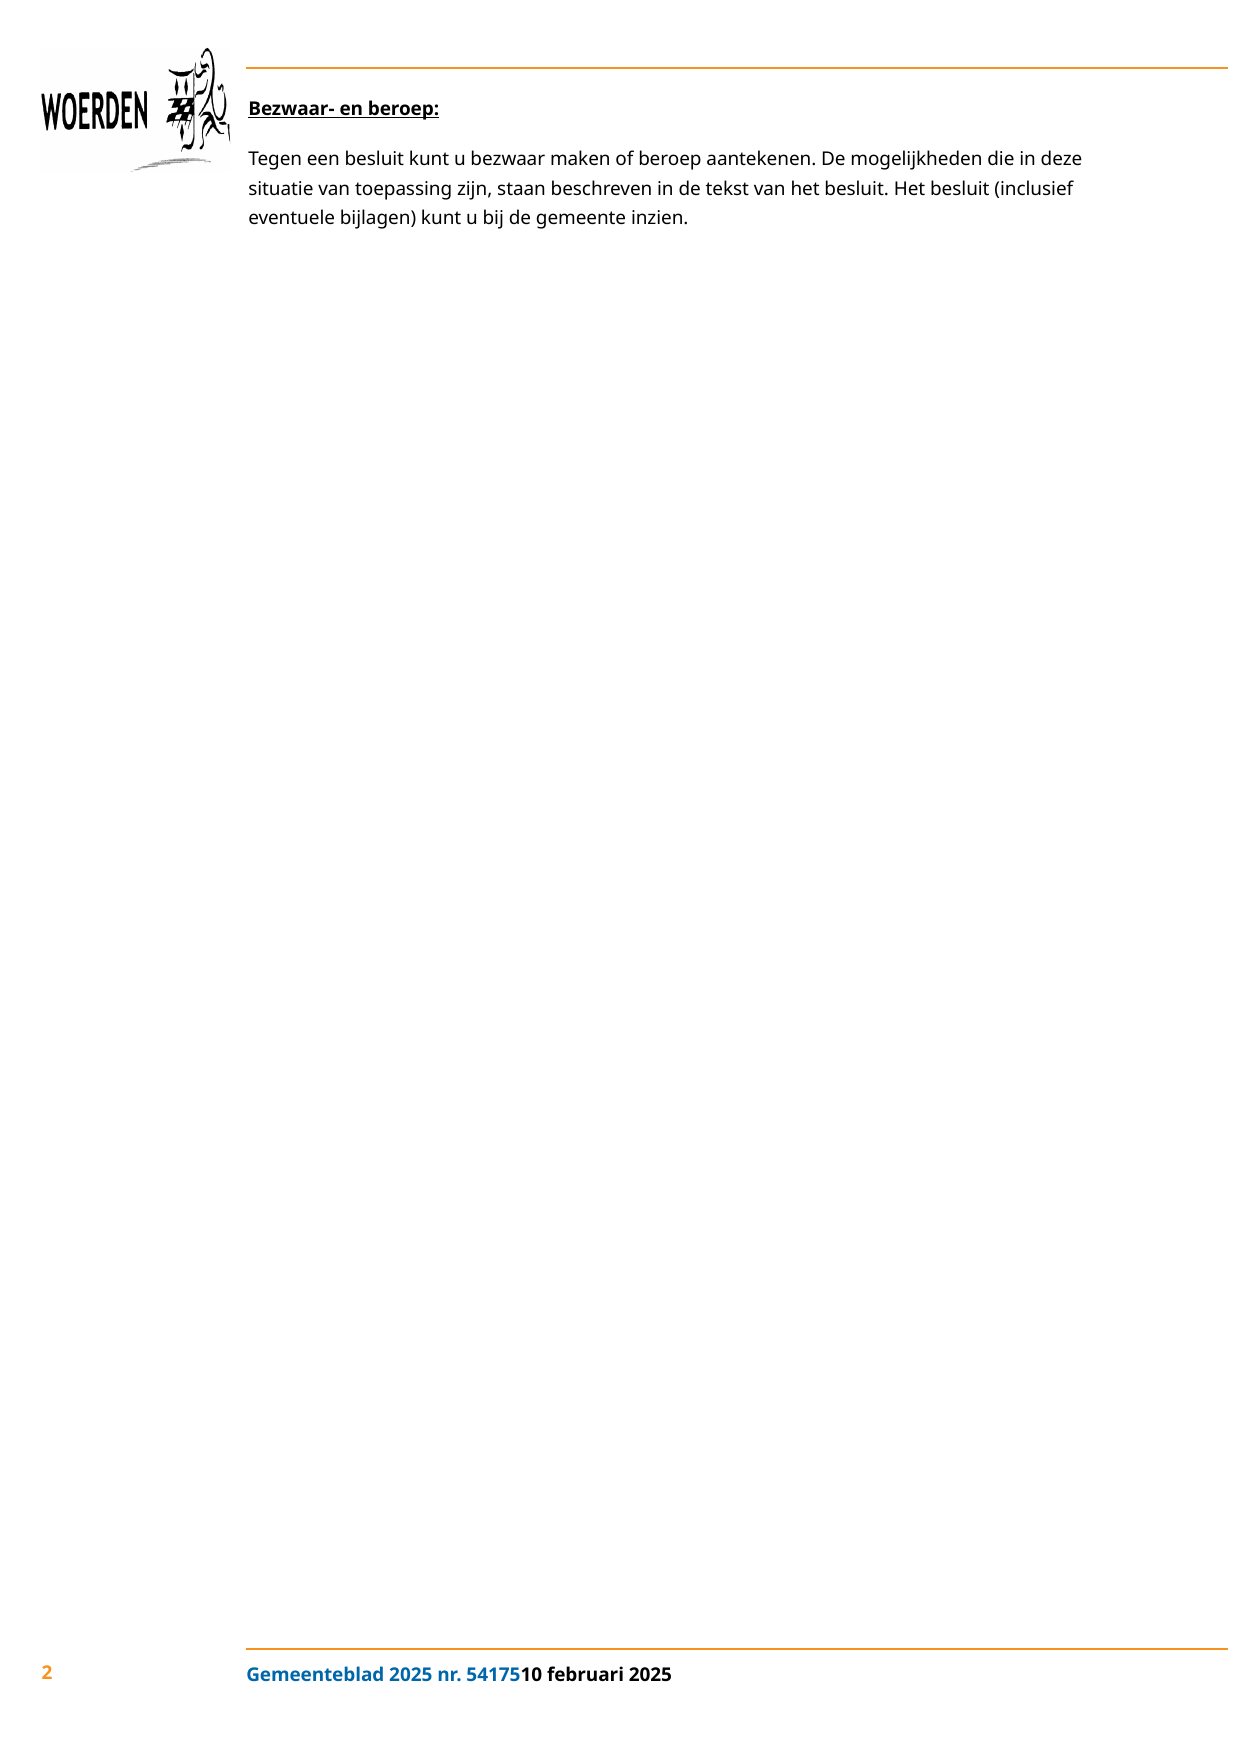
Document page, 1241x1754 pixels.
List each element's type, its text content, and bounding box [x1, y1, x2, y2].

text Tegen een besluit kunt u bezwaar maken of beroep aantekenen. De mogelijkheden die in deze situatie van toepassing zijn, staan beschreven in de tekst van het besluit. Het besluit (inclusief eventuele bijlagen) kunt u bij de gemeente inzien. [248, 145, 1152, 230]
text Bezwaar- en beroep: [248, 95, 1152, 121]
picture [41, 47, 231, 172]
